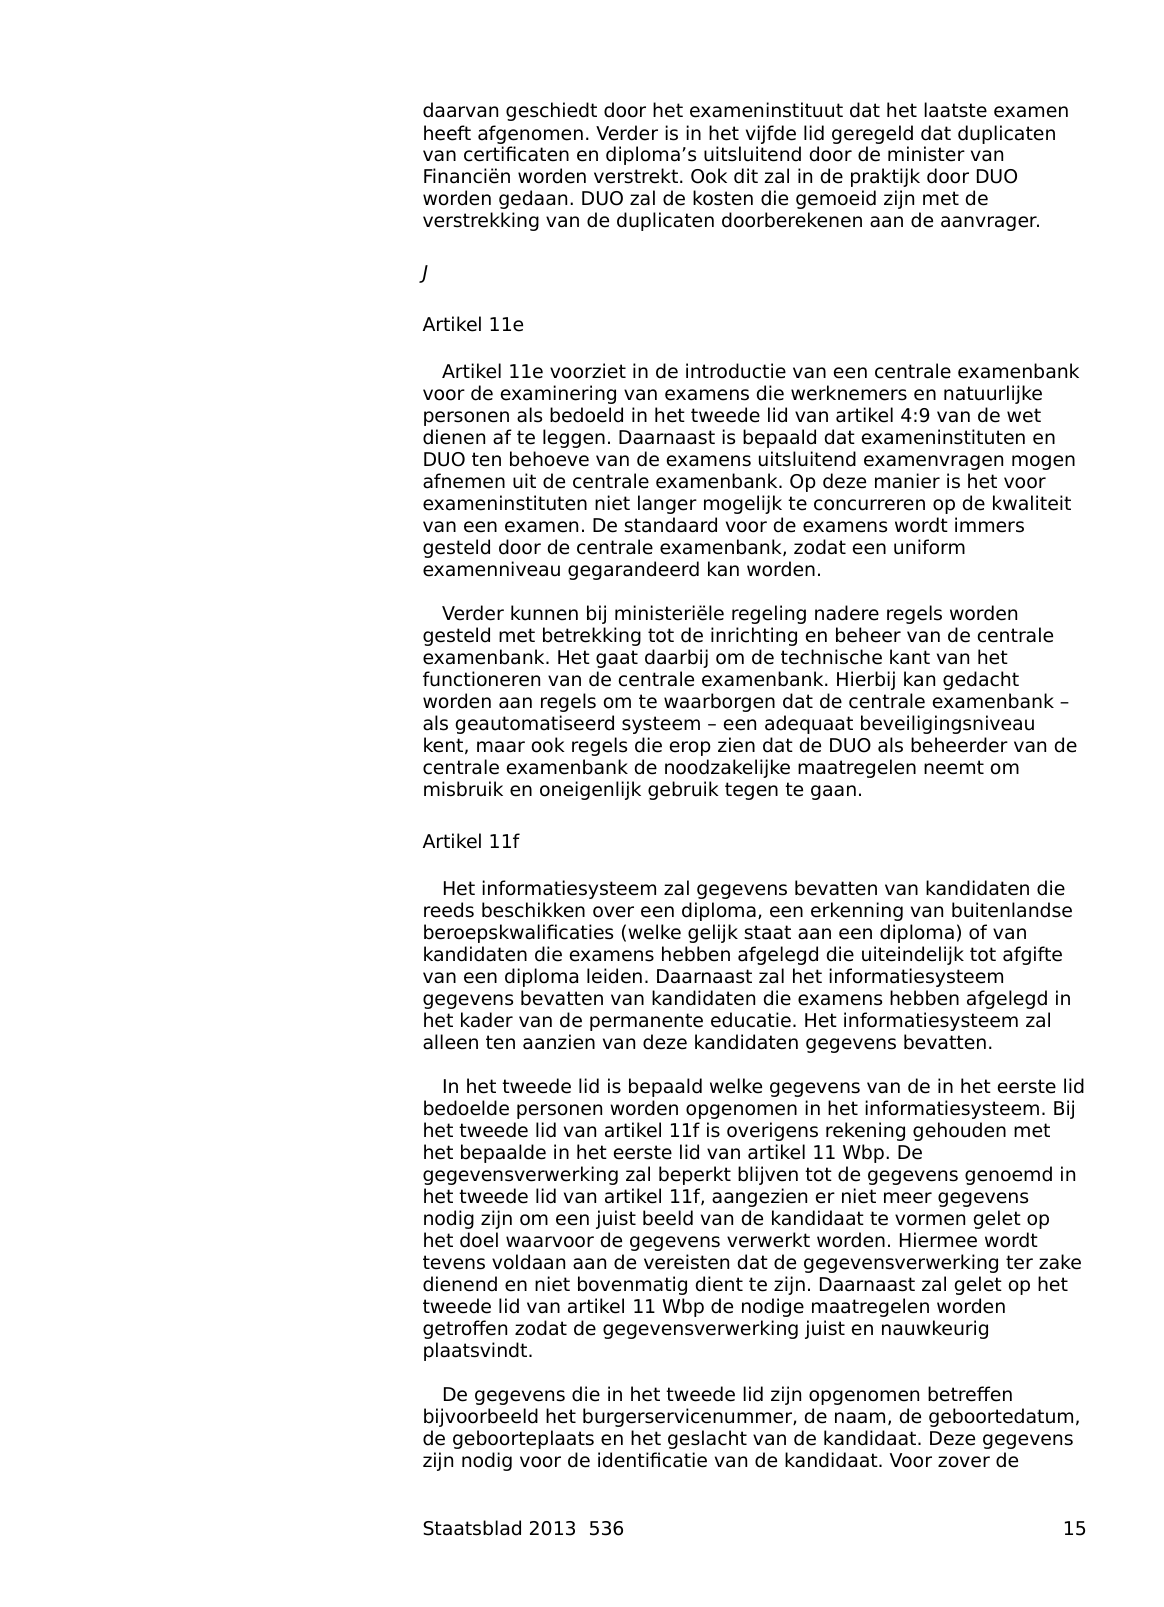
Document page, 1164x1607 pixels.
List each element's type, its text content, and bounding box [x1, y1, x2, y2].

subtitle Artikel 11f [422, 831, 1087, 853]
text De gegevens die in het tweede lid zijn opgenomen betreffen bijvoorbeeld het burgerservicenummer, de naam, de geboortedatum, de geboorteplaats en het geslacht van de kandidaat. Deze gegevens zijn nodig voor de identificatie van de kandidaat. Voor zover de [422, 1384, 1087, 1472]
subtitle J [422, 262, 1087, 284]
text Het informatiesysteem zal gegevens bevatten van kandidaten die reeds beschikken over een diploma, een erkenning van buitenlandse beroepskwalificaties (welke gelijk staat aan een diploma) of van kandidaten die examens hebben afgelegd die uiteindelijk tot afgifte van een diploma leiden. Daarnaast zal het informatiesysteem gegevens bevatten van kandidaten die examens hebben afgelegd in het kader van de permanente educatie. Het informatiesysteem zal alleen ten aanzien van deze kandidaten gegevens bevatten. [422, 878, 1087, 1054]
text Verder kunnen bij ministeriële regeling nadere regels worden gesteld met betrekking tot de inrichting en beheer van de centrale examenbank. Het gaat daarbij om de technische kant van het functioneren van de centrale examenbank. Hierbij kan gedacht worden aan regels om te waarborgen dat de centrale examenbank – als geautomatiseerd systeem – een adequaat beveiligingsniveau kent, maar ook regels die erop zien dat de DUO als beheerder van de centrale examenbank de noodzakelijke maatregelen neemt om misbruik en oneigenlijk gebruik tegen te gaan. [422, 603, 1087, 801]
subtitle Artikel 11e [422, 314, 1087, 336]
text Artikel 11e voorziet in de introductie van een centrale examenbank voor de examinering van examens die werknemers en natuurlijke personen als bedoeld in het tweede lid van artikel 4:9 van de wet dienen af te leggen. Daarnaast is bepaald dat exameninstituten en DUO ten behoeve van de examens uitsluitend examenvragen mogen afnemen uit de centrale examenbank. Op deze manier is het voor exameninstituten niet langer mogelijk te concurreren op de kwaliteit van een examen. De standaard voor de examens wordt immers gesteld door de centrale examenbank, zodat een uniform examenniveau gegarandeerd kan worden. [422, 361, 1087, 581]
text In het tweede lid is bepaald welke gegevens van de in het eerste lid bedoelde personen worden opgenomen in het informatiesysteem. Bij het tweede lid van artikel 11f is overigens rekening gehouden met het bepaalde in het eerste lid van artikel 11 Wbp. De gegevensverwerking zal beperkt blijven tot de gegevens genoemd in het tweede lid van artikel 11f, aangezien er niet meer gegevens nodig zijn om een juist beeld van de kandidaat te vormen gelet op het doel waarvoor de gegevens verwerkt worden. Hiermee wordt tevens voldaan aan de vereisten dat de gegevensverwerking ter zake dienend en niet bovenmatig dient te zijn. Daarnaast zal gelet op het tweede lid van artikel 11 Wbp de nodige maatregelen worden getroffen zodat de gegevensverwerking juist en nauwkeurig plaatsvindt. [422, 1076, 1087, 1362]
text daarvan geschiedt door het exameninstituut dat het laatste examen heeft afgenomen. Verder is in het vijfde lid geregeld dat duplicaten van certificaten en diploma’s uitsluitend door de minister van Financiën worden verstrekt. Ook dit zal in de praktijk door DUO worden gedaan. DUO zal de kosten die gemoeid zijn met de verstrekking van de duplicaten doorberekenen aan de aanvrager. [422, 100, 1087, 232]
